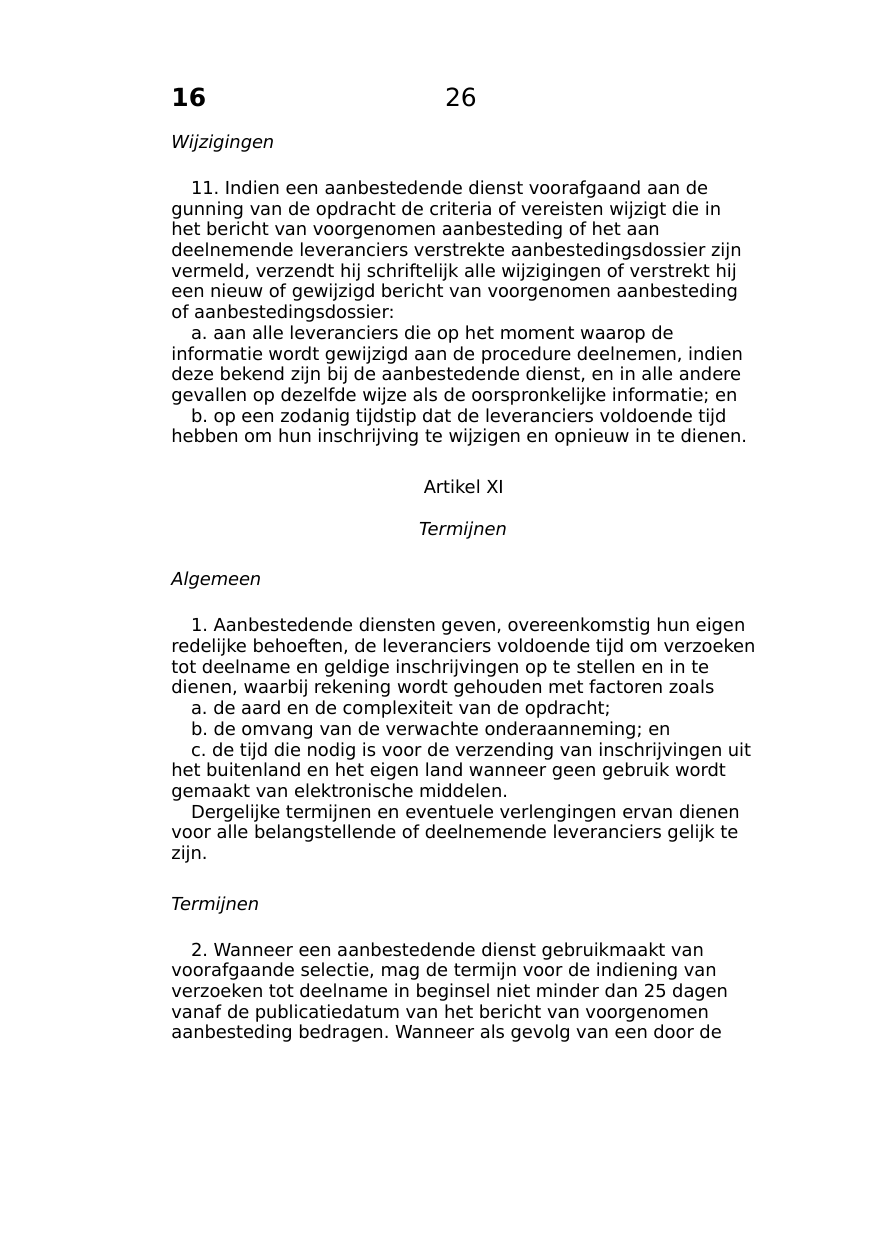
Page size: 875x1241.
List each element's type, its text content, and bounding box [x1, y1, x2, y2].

text 1. Aanbestedende diensten geven, overeenkomstig hun eigen redelijke behoeften, de leveranciers voldoende tijd om verzoeken tot deelname en geldige inschrijvingen op te stellen en in te dienen, waarbij rekening wordt gehouden met factoren zoals [171, 615, 756, 698]
subtitle Artikel XI Termijnen [171, 477, 756, 539]
text b. op een zodanig tijdstip dat de leveranciers voldoende tijd hebben om hun inschrijving te wijzigen en opnieuw in te dienen. [171, 406, 756, 447]
text 2. Wanneer een aanbestedende dienst gebruikmaakt van voorafgaande selectie, mag de termijn voor de indiening van verzoeken tot deelname in beginsel niet minder dan 25 dagen vanaf de publicatiedatum van het bericht van voorgenomen aanbesteding bedragen. Wanneer als gevolg van een door de [171, 939, 756, 1043]
text b. de omvang van de verwachte onderaanneming; en [171, 719, 756, 739]
subtitle Algemeen [171, 569, 756, 590]
text c. de tijd die nodig is voor de verzending van inschrijvingen uit het buitenland en het eigen land wanneer geen gebruik wordt gemaakt van elektronische middelen. [171, 739, 756, 802]
text a. aan alle leveranciers die op het moment waarop de informatie wordt gewijzigd aan de procedure deelnemen, indien deze bekend zijn bij de aanbestedende dienst, en in alle andere gevallen op dezelfde wijze als de oorspronkelijke informatie; en [171, 323, 756, 406]
text a. de aard en de complexiteit van de opdracht; [171, 698, 756, 719]
text Dergelijke termijnen en eventuele verlengingen ervan dienen voor alle belangstellende of deelnemende leveranciers gelijk te zijn. [171, 802, 756, 864]
text 11. Indien een aanbestedende dienst voorafgaand aan de gunning van de opdracht de criteria of vereisten wijzigt die in het bericht van voorgenomen aanbesteding of het aan deelnemende leveranciers verstrekte aanbestedingsdossier zijn vermeld, verzendt hij schriftelijk alle wijzigingen of verstrekt hij een nieuw of gewijzigd bericht van voorgenomen aanbesteding of aanbestedingsdossier: [171, 178, 756, 323]
subtitle Termijnen [171, 894, 756, 914]
subtitle Wijzigingen [171, 132, 756, 153]
